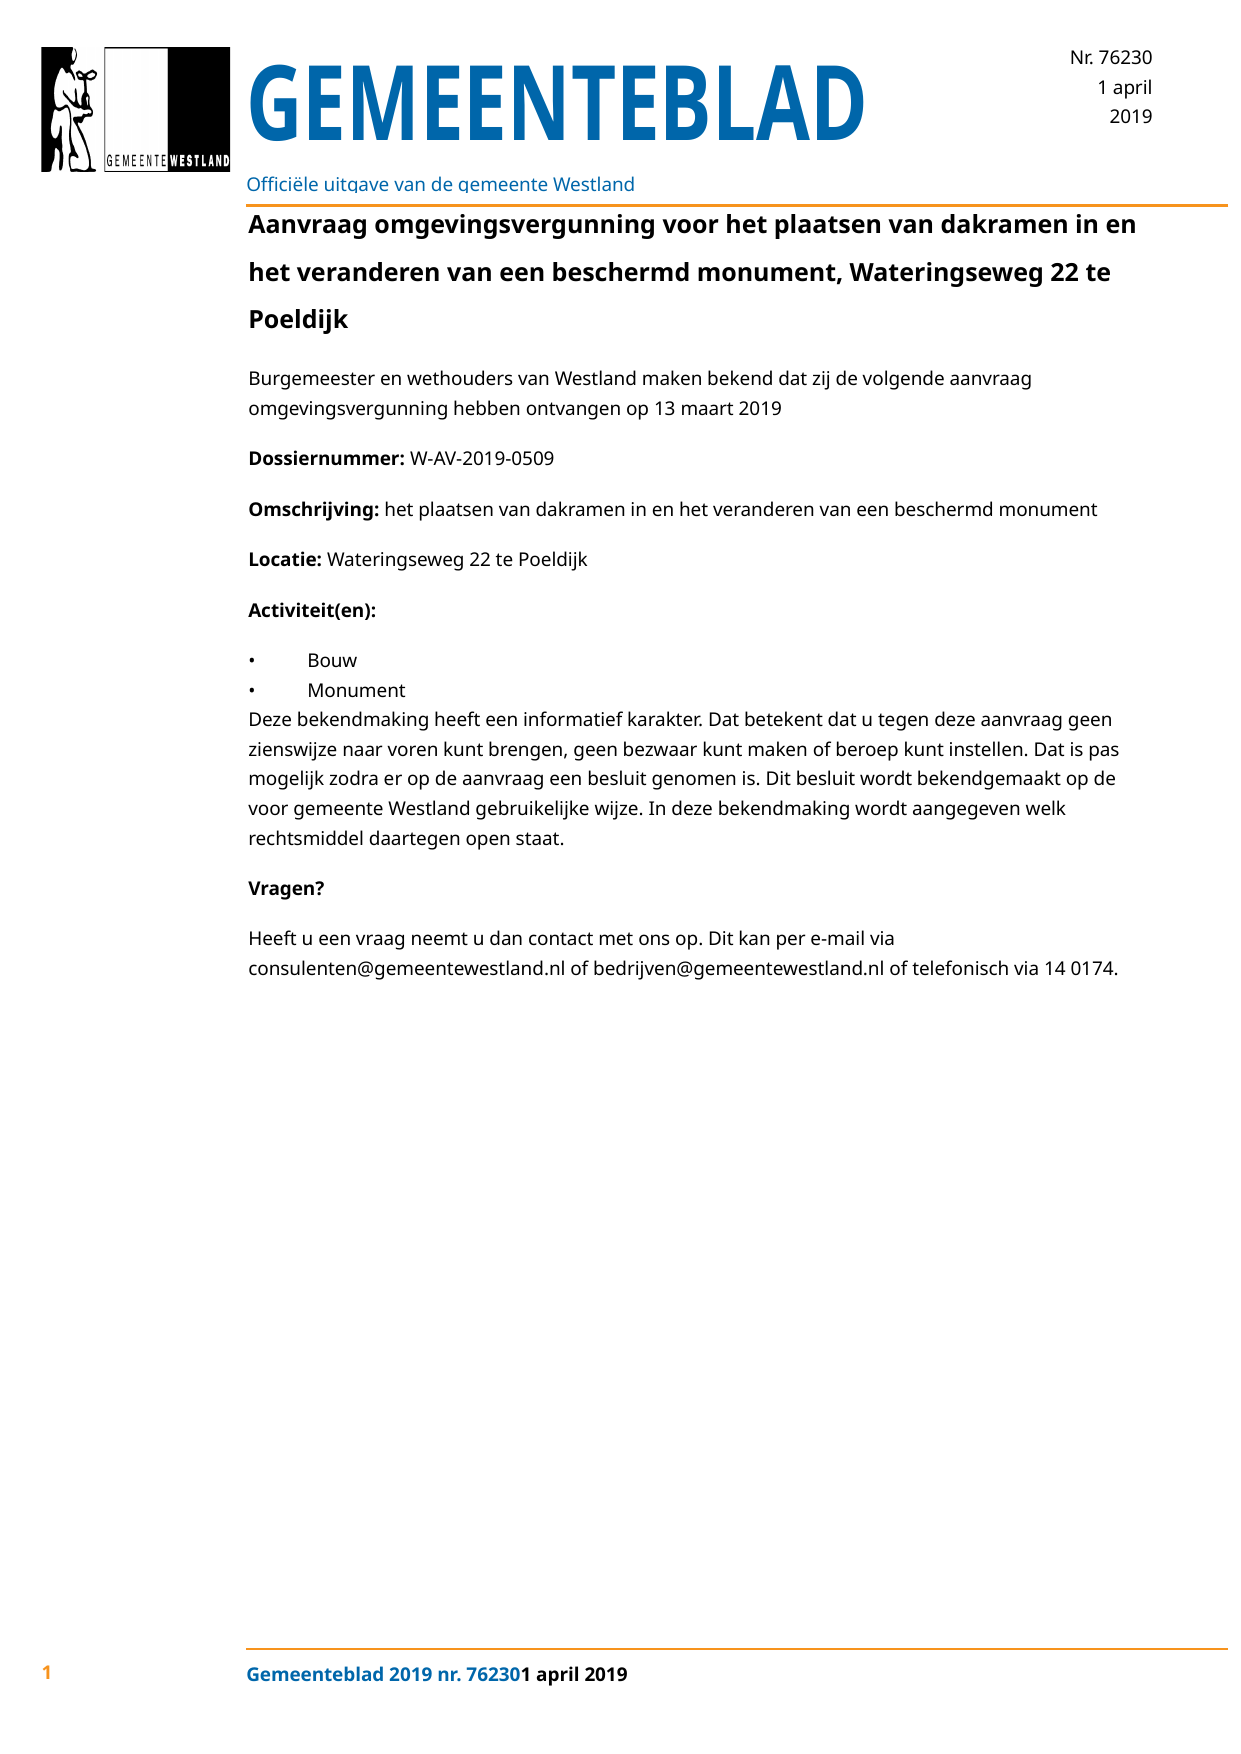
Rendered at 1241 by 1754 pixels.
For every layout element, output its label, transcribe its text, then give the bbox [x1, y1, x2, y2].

text Vragen? [248, 875, 1152, 901]
list Monument [248, 677, 1152, 702]
text Deze bekendmaking heeft een informatief karakter. Dat betekent dat u tegen deze aanvraag geen zienswijze naar voren kunt brengen, geen bezwaar kunt maken of beroep kunt instellen. Dat is pas mogelijk zodra er op de aanvraag een besluit genomen is. Dit besluit wordt bekendgemaakt op de voor gemeente Westland gebruikelijke wijze. In deze bekendmaking wordt aangegeven welk rechtsmiddel daartegen open staat. [248, 706, 1152, 850]
text Burgemeester en wethouders van Westland maken bekend dat zij de volgende aanvraag omgevingsvergunning hebben ontvangen op 13 maart 2019 [248, 366, 1152, 421]
list Bouw [248, 647, 1152, 673]
text Aanvraag omgevingsvergunning voor het plaatsen van dakramen in en het veranderen van een beschermd monument, Wateringseweg 22 te Poeldijk [248, 207, 1152, 336]
picture [41, 47, 231, 172]
text Activiteit(en): [248, 597, 1152, 622]
text Dossiernummer: W-AV-2019-0509 [248, 446, 1152, 471]
text Omschrijving: het plaatsen van dakramen in en het veranderen van een beschermd monument [248, 496, 1152, 522]
text Heeft u een vraag neemt u dan contact met ons op. Dit kan per e-mail via consulenten@gemeentewestland.nl of bedrijven@gemeentewestland.nl of telefonisch via 14 0174. [248, 926, 1152, 981]
text Locatie: Wateringseweg 22 te Poeldijk [248, 546, 1152, 572]
